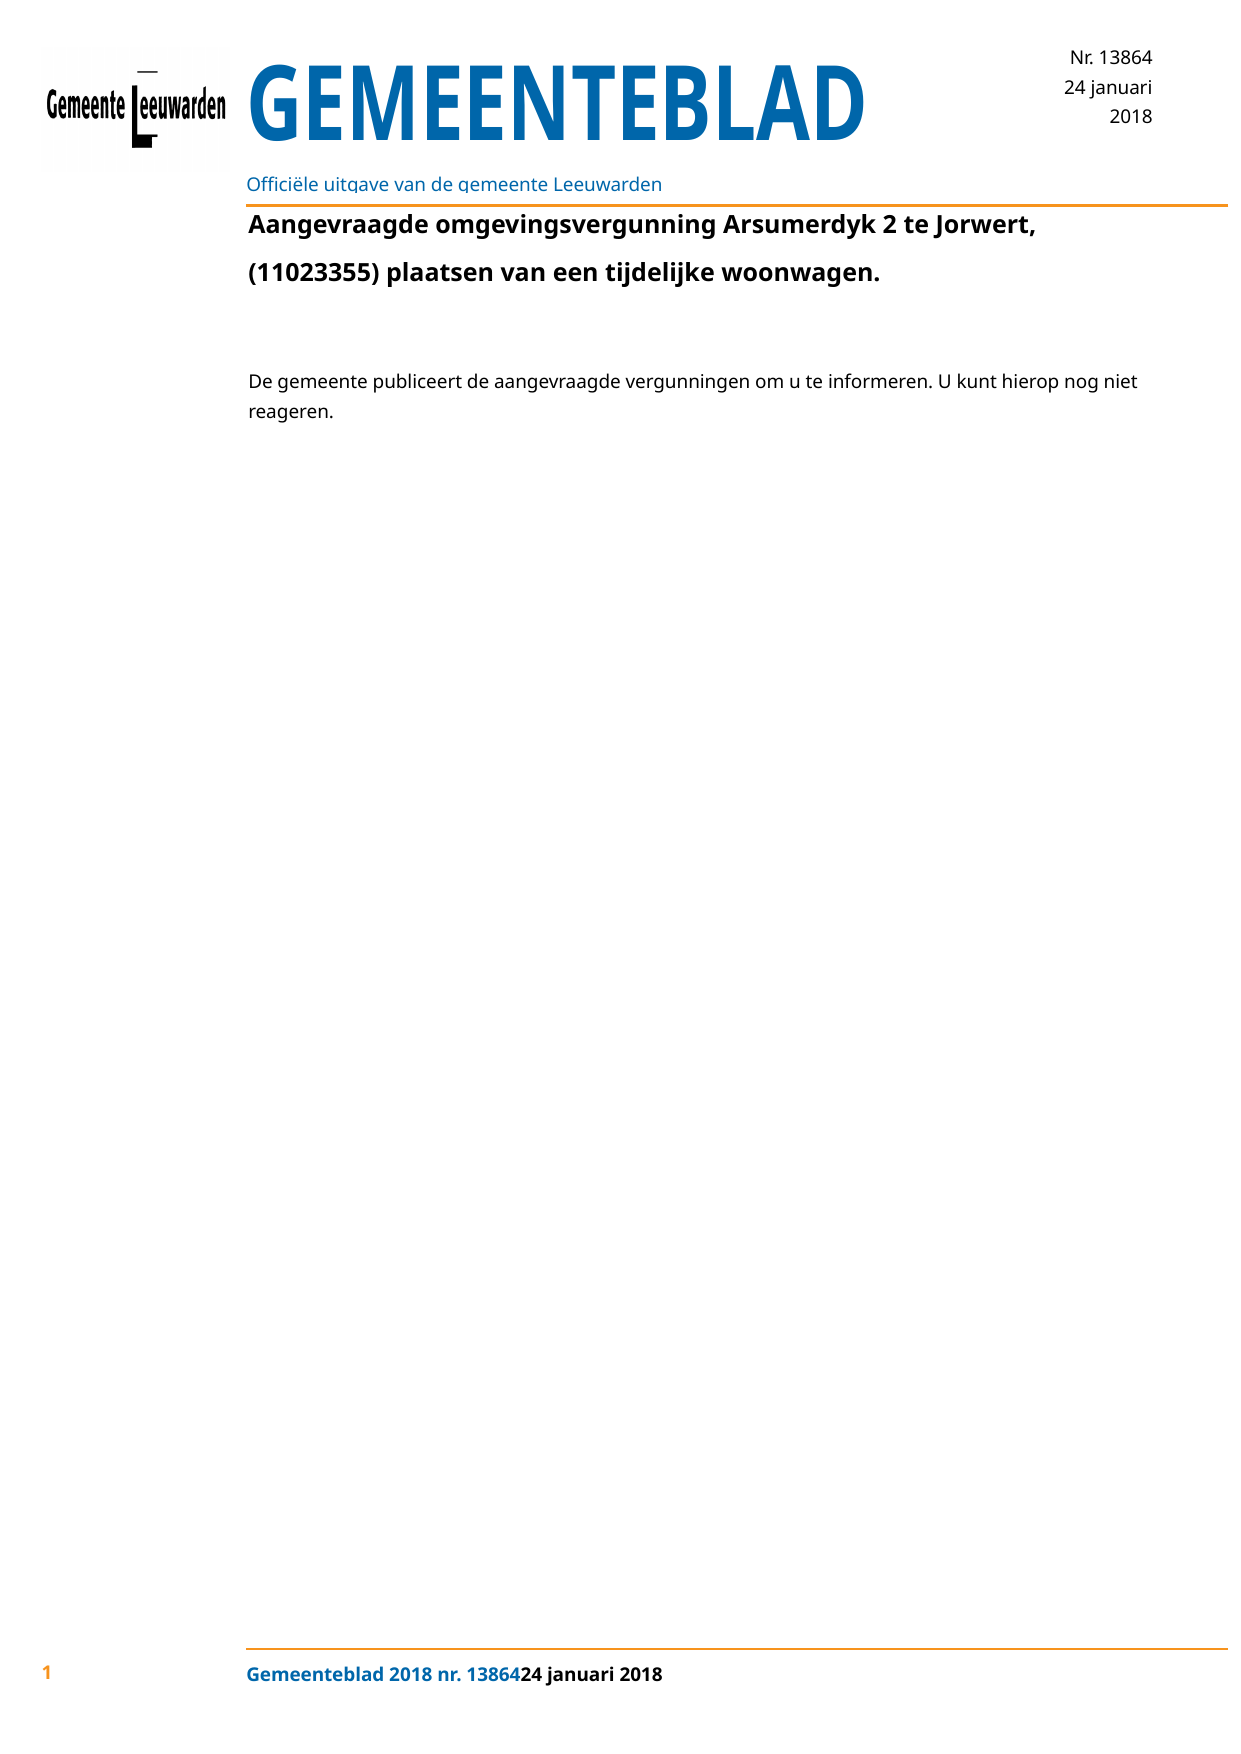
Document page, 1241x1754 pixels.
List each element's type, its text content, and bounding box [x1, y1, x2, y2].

text Aangevraagde omgevingsvergunning Arsumerdyk 2 te Jorwert, (11023355) plaatsen van een tijdelijke woonwagen. [248, 207, 1152, 288]
picture [41, 47, 231, 172]
text De gemeente publiceert de aangevraagde vergunningen om u te informeren. U kunt hierop nog niet reageren. [248, 368, 1152, 424]
